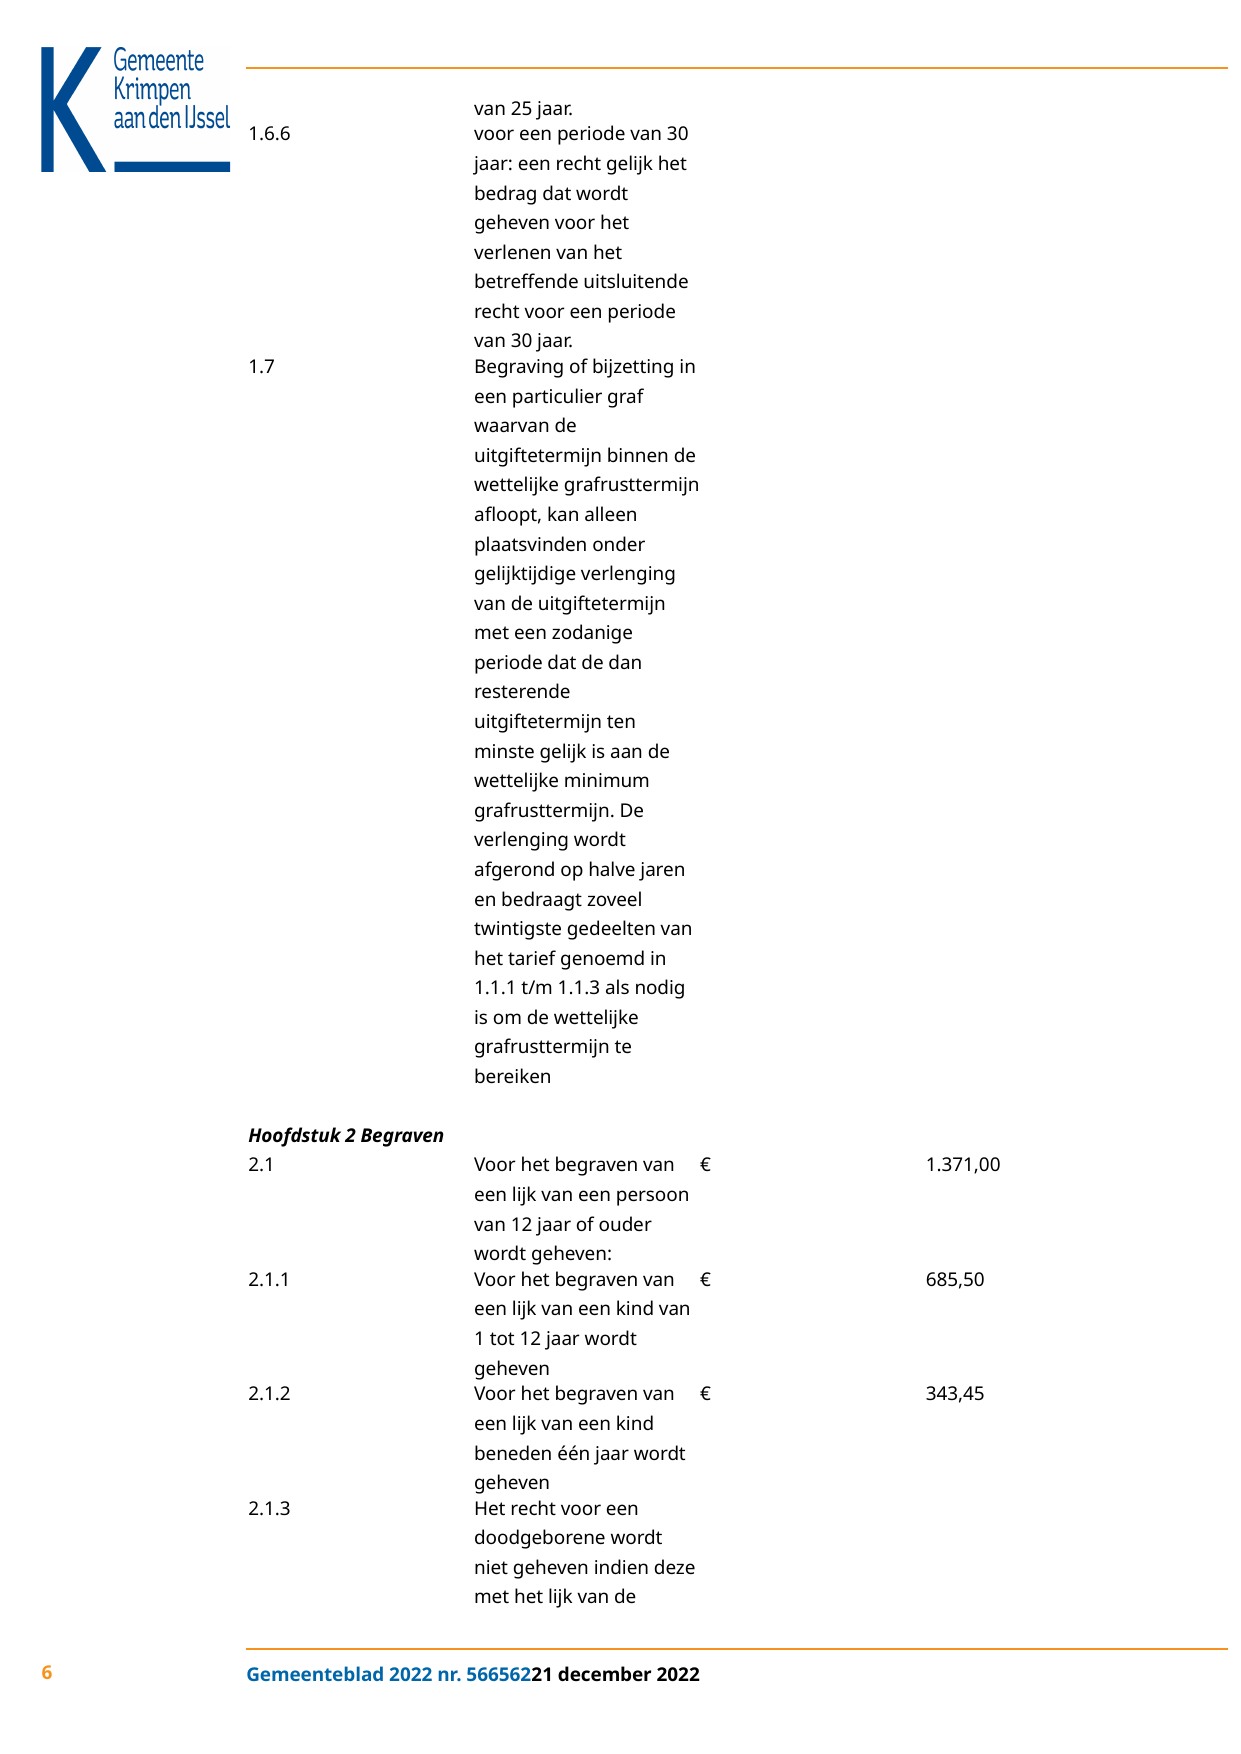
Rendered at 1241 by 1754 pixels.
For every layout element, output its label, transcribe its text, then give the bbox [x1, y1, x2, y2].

table_cell € [700, 1381, 926, 1495]
table_cell 1.6.6 [248, 121, 474, 353]
table_cell [926, 1495, 1152, 1609]
table_cell 2.1.2 [248, 1381, 474, 1495]
table_cell 2.1.3 [248, 1495, 474, 1609]
table_header 2.1 [248, 1152, 474, 1266]
table_cell 2.1.1 [248, 1266, 474, 1381]
table_cell van 25 jaar. [474, 95, 700, 121]
table_cell [926, 95, 1152, 121]
table_cell Voor het begraven van een lijk van een kind beneden één jaar wordt geheven [474, 1381, 700, 1495]
table_cell [926, 121, 1152, 353]
table_cell voor een periode van 30 jaar: een recht gelijk het bedrag dat wordt geheven voor het verlenen van het betreffende uitsluitende recht voor een periode van 30 jaar. [474, 121, 700, 353]
table_cell 1.7 [248, 353, 474, 1089]
table_cell 685,50 [926, 1266, 1152, 1381]
table_cell Het recht voor een doodgeborene wordt niet geheven indien deze met het lijk van de [474, 1495, 700, 1609]
table_cell [700, 95, 926, 121]
text Hoofdstuk 2 Begraven [248, 1122, 1152, 1148]
table_cell Voor het begraven van een lijk van een kind van 1 tot 12 jaar wordt geheven [474, 1266, 700, 1381]
table_header 1.371,00 [926, 1152, 1152, 1266]
table_header Voor het begraven van een lijk van een persoon van 12 jaar of ouder wordt geheven: [474, 1152, 700, 1266]
table_cell € [700, 1266, 926, 1381]
table_cell [248, 95, 474, 121]
table_cell Begraving of bijzetting in een particulier graf waarvan de uitgiftetermijn binnen de wettelijke grafrusttermijn afloopt, kan alleen plaatsvinden onder gelijktijdige verlenging van de uitgiftetermijn met een zodanige periode dat de dan resterende uitgiftetermijn ten minste gelijk is aan de wettelijke minimum grafrusttermijn. De verlenging wordt afgerond op halve jaren en bedraagt zoveel twintigste gedeelten van het tarief genoemd in 1.1.1 t/m 1.1.3 als nodig is om de wettelijke grafrusttermijn te bereiken [474, 353, 700, 1089]
table_cell [700, 121, 926, 353]
table_cell [700, 1495, 926, 1609]
table_cell [926, 353, 1152, 1089]
picture [41, 47, 231, 172]
table_cell 343,45 [926, 1381, 1152, 1495]
table_cell [700, 353, 926, 1089]
table_header € [700, 1152, 926, 1266]
